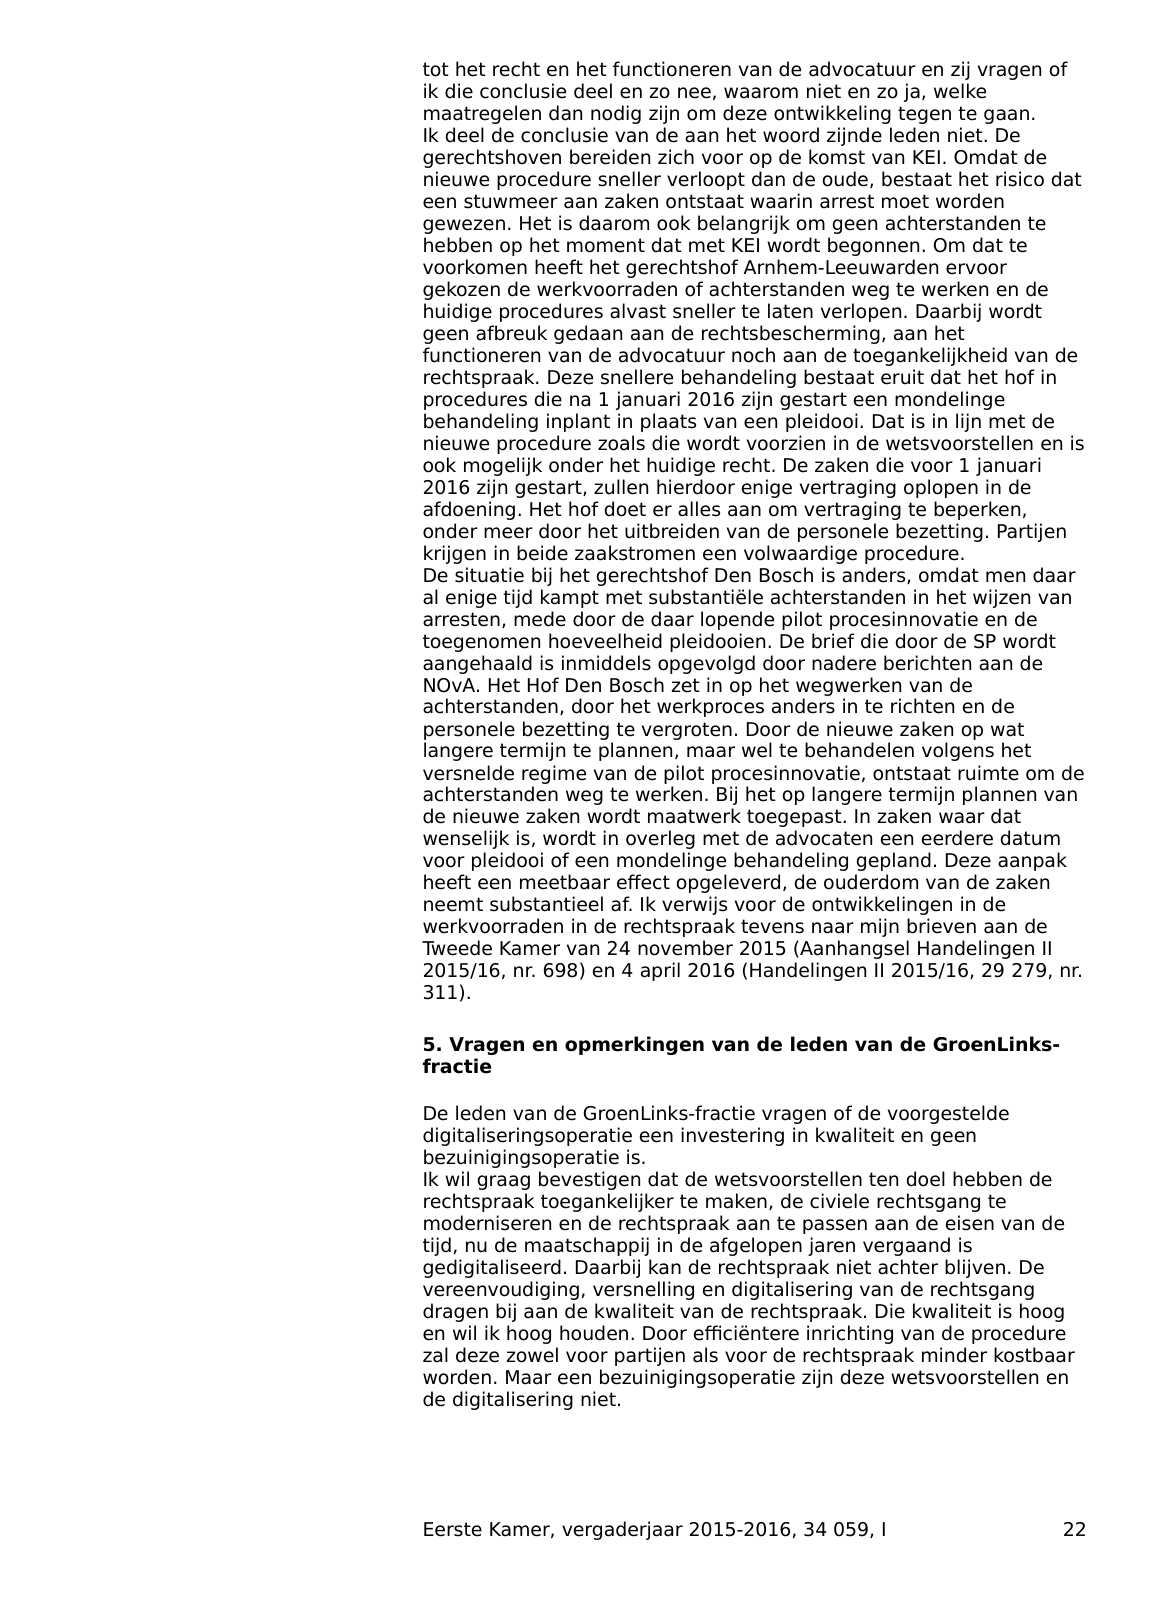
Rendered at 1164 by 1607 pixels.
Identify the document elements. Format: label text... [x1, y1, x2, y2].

subtitle 5. Vragen en opmerkingen van de leden van de GroenLinks-fractie [422, 1034, 1087, 1078]
text De situatie bij het gerechtshof Den Bosch is anders, omdat men daar al enige tijd kampt met substantiële achterstanden in het wijzen van arresten, mede door de daar lopende pilot procesinnovatie en de toegenomen hoeveelheid pleidooien. De brief die door de SP wordt aangehaald is inmiddels opgevolgd door nadere berichten aan de NOvA. Het Hof Den Bosch zet in op het wegwerken van de achterstanden, door het werkproces anders in te richten en de personele bezetting te vergroten. Door de nieuwe zaken op wat langere termijn te plannen, maar wel te behandelen volgens het versnelde regime van de pilot procesinnovatie, ontstaat ruimte om de achterstanden weg te werken. Bij het op langere termijn plannen van de nieuwe zaken wordt maatwerk toegepast. In zaken waar dat wenselijk is, wordt in overleg met de advocaten een eerdere datum voor pleidooi of een mondelinge behandeling gepland. Deze aanpak heeft een meetbaar effect opgeleverd, de ouderdom van de zaken neemt substantieel af. Ik verwijs voor de ontwikkelingen in de werkvoorraden in de rechtspraak tevens naar mijn brieven aan de Tweede Kamer van 24 november 2015 (Aanhangsel Handelingen II 2015/16, nr. 698) en 4 april 2016 (Handelingen II 2015/16, 29 279, nr. 311). [422, 564, 1087, 1004]
text De leden van de GroenLinks-fractie vragen of de voorgestelde digitaliseringsoperatie een investering in kwaliteit en geen bezuinigingsoperatie is. [422, 1103, 1087, 1169]
text Ik deel de conclusie van de aan het woord zijnde leden niet. De gerechtshoven bereiden zich voor op de komst van KEI. Omdat de nieuwe procedure sneller verloopt dan de oude, bestaat het risico dat een stuwmeer aan zaken ontstaat waarin arrest moet worden gewezen. Het is daarom ook belangrijk om geen achterstanden te hebben op het moment dat met KEI wordt begonnen. Om dat te voorkomen heeft het gerechtshof Arnhem-Leeuwarden ervoor gekozen de werkvoorraden of achterstanden weg te werken en de huidige procedures alvast sneller te laten verlopen. Daarbij wordt geen afbreuk gedaan aan de rechtsbescherming, aan het functioneren van de advocatuur noch aan de toegankelijkheid van de rechtspraak. Deze snellere behandeling bestaat eruit dat het hof in procedures die na 1 januari 2016 zijn gestart een mondelinge behandeling inplant in plaats van een pleidooi. Dat is in lijn met de nieuwe procedure zoals die wordt voorzien in de wetsvoorstellen en is ook mogelijk onder het huidige recht. De zaken die voor 1 januari 2016 zijn gestart, zullen hierdoor enige vertraging oplopen in de afdoening. Het hof doet er alles aan om vertraging te beperken, onder meer door het uitbreiden van de personele bezetting. Partijen krijgen in beide zaakstromen een volwaardige procedure. [422, 125, 1087, 564]
text tot het recht en het functioneren van de advocatuur en zij vragen of ik die conclusie deel en zo nee, waarom niet en zo ja, welke maatregelen dan nodig zijn om deze ontwikkeling tegen te gaan. [422, 59, 1087, 125]
text Ik wil graag bevestigen dat de wetsvoorstellen ten doel hebben de rechtspraak toegankelijker te maken, de civiele rechtsgang te moderniseren en de rechtspraak aan te passen aan de eisen van de tijd, nu de maatschappij in de afgelopen jaren vergaand is gedigitaliseerd. Daarbij kan de rechtspraak niet achter blijven. De vereenvoudiging, versnelling en digitalisering van de rechtsgang dragen bij aan de kwaliteit van de rechtspraak. Die kwaliteit is hoog en wil ik hoog houden. Door efficiëntere inrichting van de procedure zal deze zowel voor partijen als voor de rechtspraak minder kostbaar worden. Maar een bezuinigingsoperatie zijn deze wetsvoorstellen en de digitalisering niet. [422, 1169, 1087, 1411]
